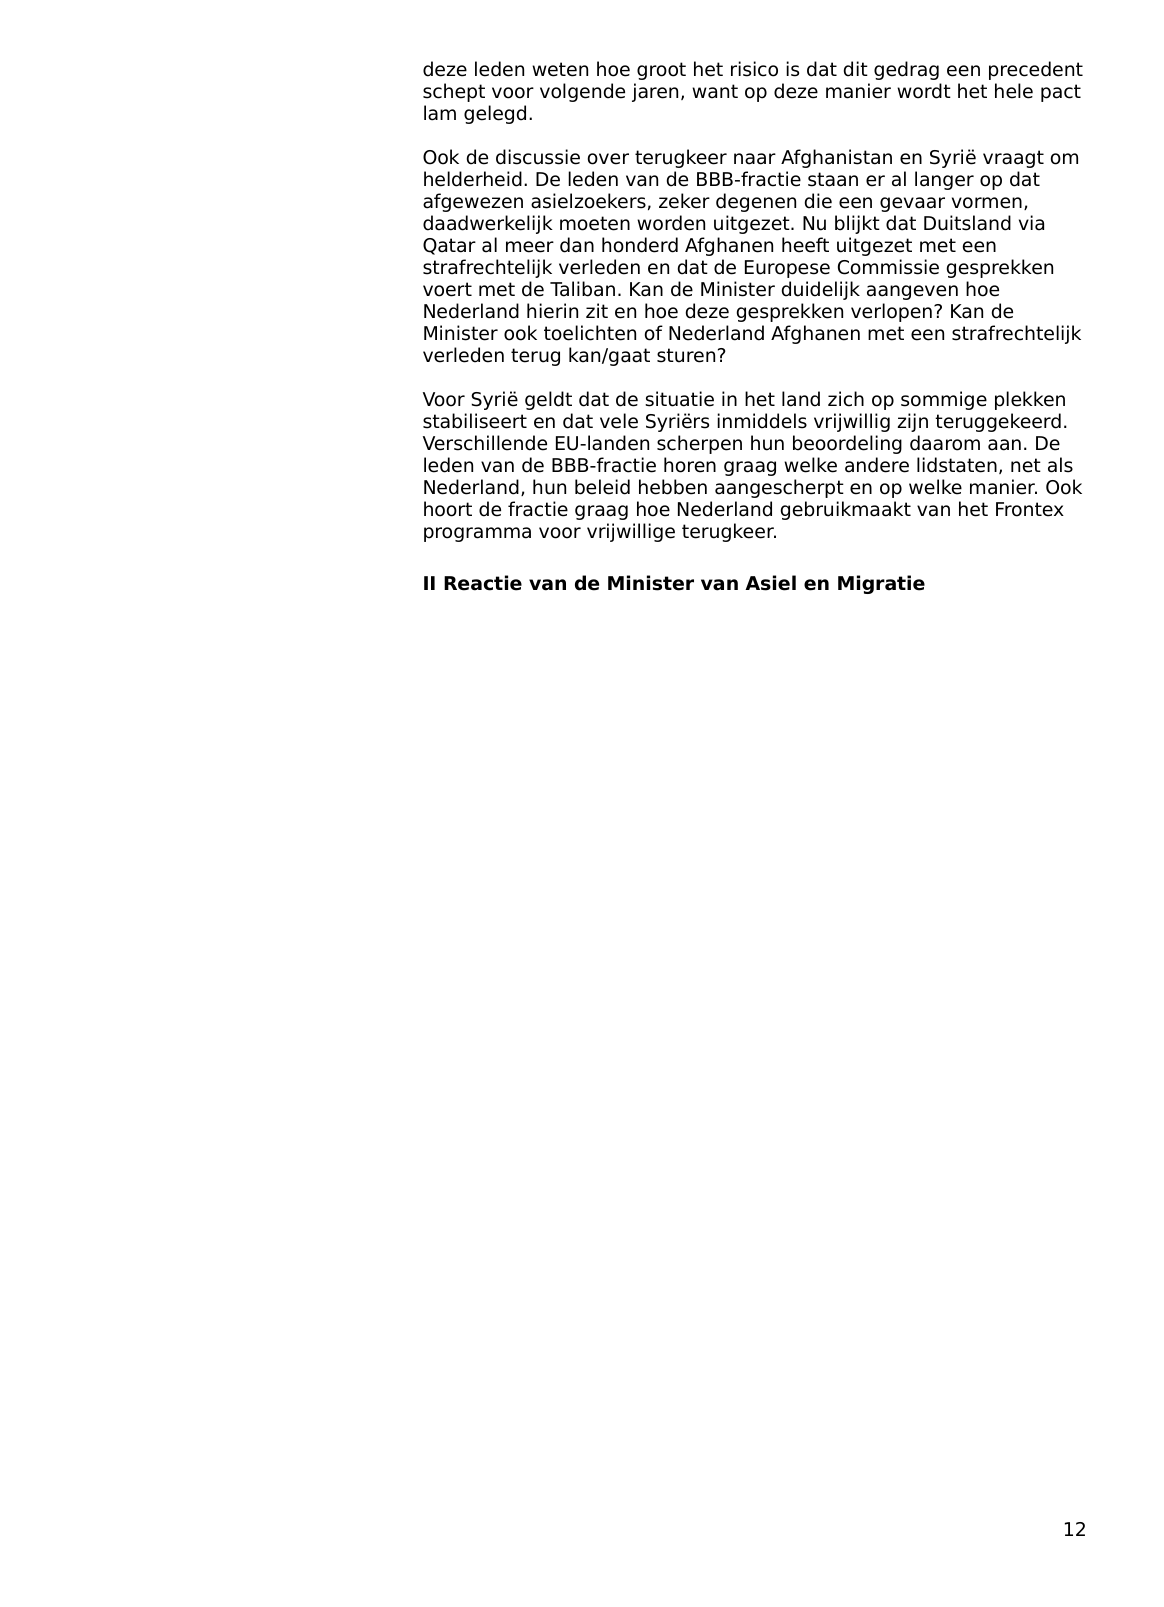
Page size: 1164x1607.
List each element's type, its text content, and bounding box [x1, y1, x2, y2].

subtitle II Reactie van de Minister van Asiel en Migratie [422, 573, 1087, 595]
text deze leden weten hoe groot het risico is dat dit gedrag een precedent schept voor volgende jaren, want op deze manier wordt het hele pact lam gelegd. [422, 59, 1087, 125]
text Voor Syrië geldt dat de situatie in het land zich op sommige plekken stabiliseert en dat vele Syriërs inmiddels vrijwillig zijn teruggekeerd. Verschillende EU-landen scherpen hun beoordeling daarom aan. De leden van de BBB-fractie horen graag welke andere lidstaten, net als Nederland, hun beleid hebben aangescherpt en op welke manier. Ook hoort de fractie graag hoe Nederland gebruikmaakt van het Frontex programma voor vrijwillige terugkeer. [422, 389, 1087, 543]
text Ook de discussie over terugkeer naar Afghanistan en Syrië vraagt om helderheid. De leden van de BBB-fractie staan er al langer op dat afgewezen asielzoekers, zeker degenen die een gevaar vormen, daadwerkelijk moeten worden uitgezet. Nu blijkt dat Duitsland via Qatar al meer dan honderd Afghanen heeft uitgezet met een strafrechtelijk verleden en dat de Europese Commissie gesprekken voert met de Taliban. Kan de Minister duidelijk aangeven hoe Nederland hierin zit en hoe deze gesprekken verlopen? Kan de Minister ook toelichten of Nederland Afghanen met een strafrechtelijk verleden terug kan/gaat sturen? [422, 147, 1087, 367]
